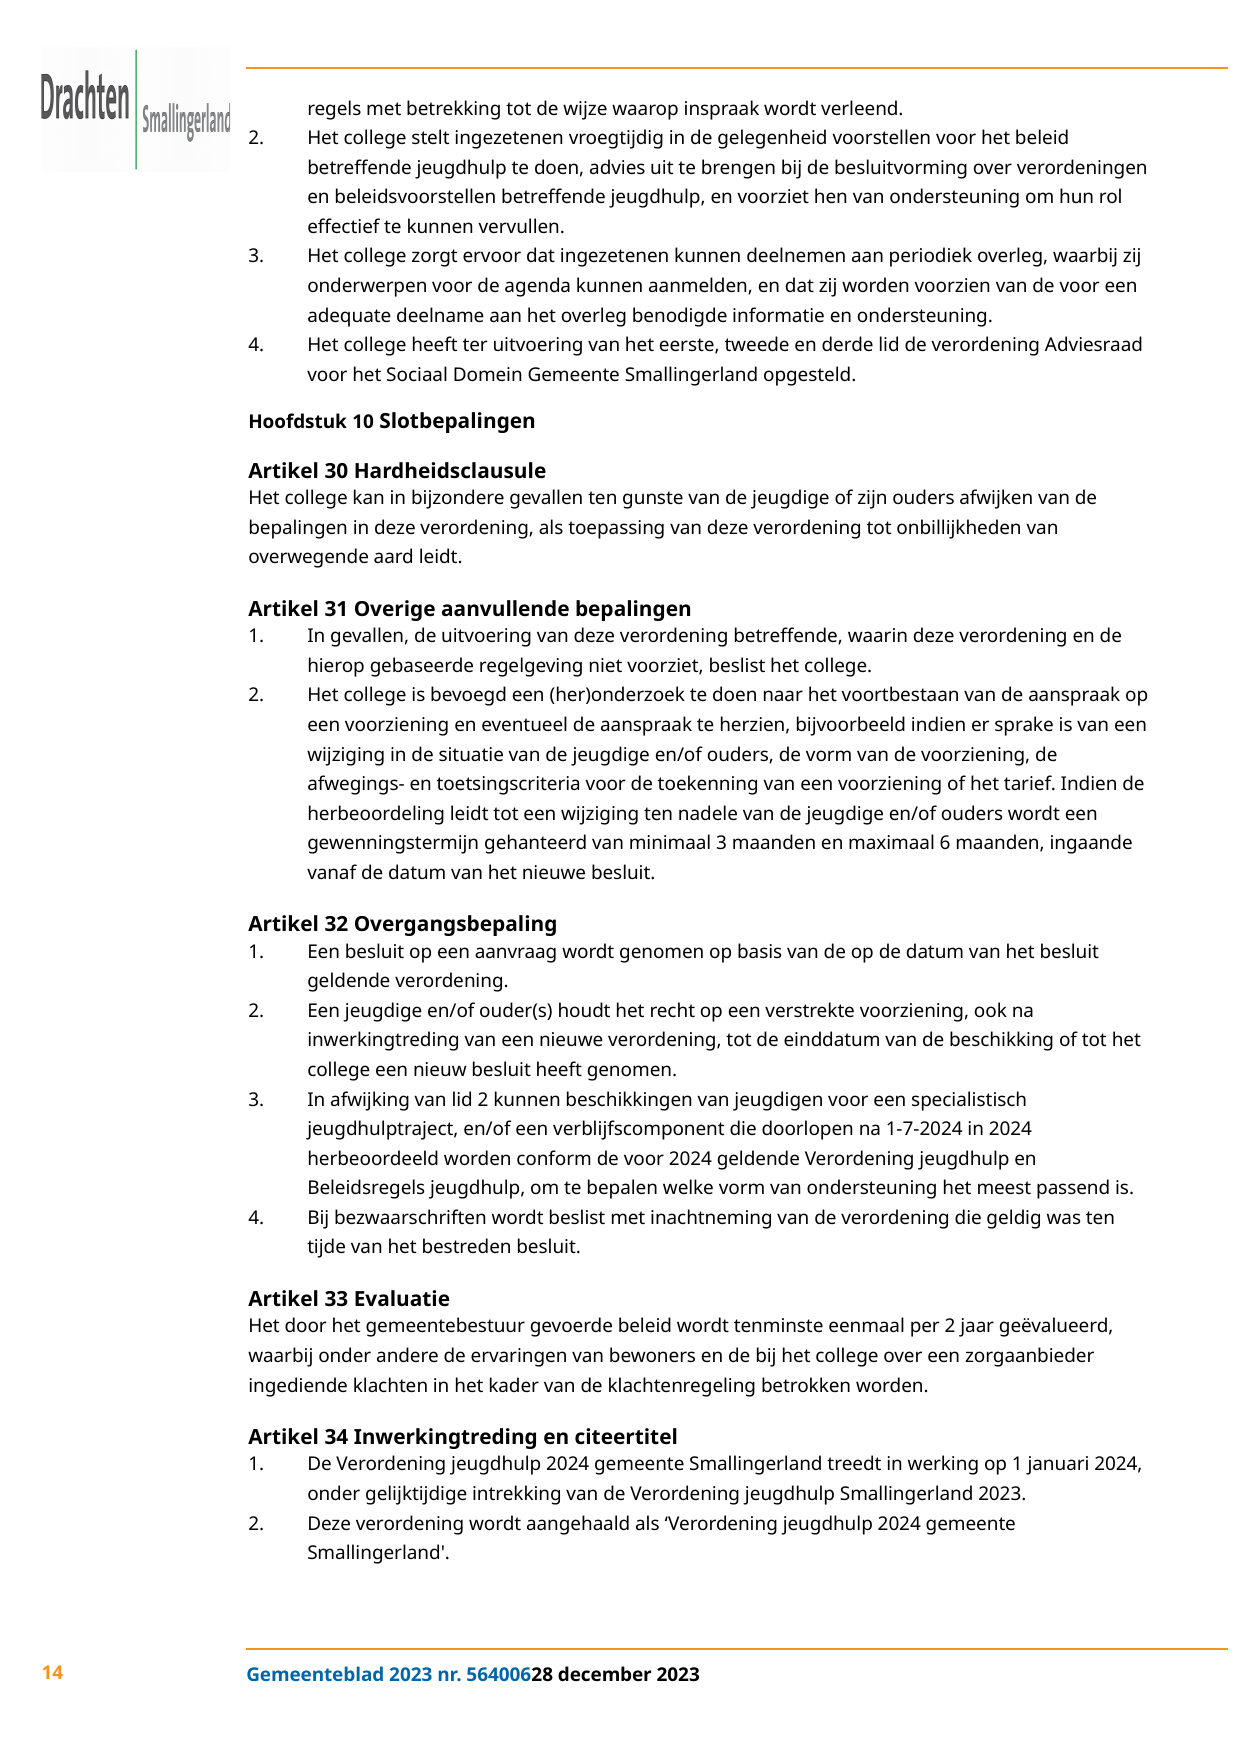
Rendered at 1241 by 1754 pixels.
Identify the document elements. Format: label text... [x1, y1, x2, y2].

list Bij bezwaarschriften wordt beslist met inachtneming van de verordening die geldig was ten tijde van het bestreden besluit. [248, 1204, 1152, 1259]
list Een besluit op een aanvraag wordt genomen op basis van de op de datum van het besluit geldende verordening. [248, 938, 1152, 993]
list De Verordening jeugdhulp 2024 gemeente Smallingerland treedt in werking op 1 januari 2024, onder gelijktijdige intrekking van de Verordening jeugdhulp Smallingerland 2023. [248, 1451, 1152, 1506]
text Artikel 30 Hardheidsclausule [248, 456, 1152, 484]
list Het college is bevoegd een (her)onderzoek te doen naar het voortbestaan van de aanspraak op een voorziening en eventueel de aanspraak te herzien, bijvoorbeeld indien er sprake is van een wijziging in de situatie van de jeugdige en/of ouders, de vorm van de voorziening, de afwegings- en toetsingscriteria voor de toekenning van een voorziening of het tarief. Indien de herbeoordeling leidt tot een wijziging ten nadele van de jeugdige en/of ouders wordt een gewenningstermijn gehanteerd van minimaal 3 maanden en maximaal 6 maanden, ingaande vanaf de datum van het nieuwe besluit. [248, 682, 1152, 885]
list Het college zorgt ervoor dat ingezetenen kunnen deelnemen aan periodiek overleg, waarbij zij onderwerpen voor de agenda kunnen aanmelden, en dat zij worden voorzien van de voor een adequate deelname aan het overleg benodigde informatie en ondersteuning. [248, 243, 1152, 328]
text Het college kan in bijzondere gevallen ten gunste van de jeugdige of zijn ouders afwijken van de bepalingen in deze verordening, als toepassing van deze verordening tot onbillijkheden van overwegende aard leidt. [248, 484, 1152, 569]
list Deze verordening wordt aangehaald als ‘Verordening jeugdhulp 2024 gemeente Smallingerland'. [248, 1510, 1152, 1565]
text Artikel 34 Inwerkingtreding en citeertitel [248, 1422, 1152, 1451]
list Het college heeft ter uitvoering van het eerste, tweede en derde lid de verordening Adviesraad voor het Sociaal Domein Gemeente Smallingerland opgesteld. [248, 331, 1152, 387]
list Een jeugdige en/of ouder(s) houdt het recht op een verstrekte voorziening, ook na inwerkingtreding van een nieuwe verordening, tot de einddatum van de beschikking of tot het college een nieuw besluit heeft genomen. [248, 997, 1152, 1082]
text Het door het gemeentebestuur gevoerde beleid wordt tenminste eenmaal per 2 jaar geëvalueerd, waarbij onder andere de ervaringen van bewoners en de bij het college over een zorgaanbieder ingediende klachten in het kader van de klachtenregeling betrokken worden. [248, 1313, 1152, 1397]
list Het college stelt ingezetenen vroegtijdig in de gelegenheid voorstellen voor het beleid betreffende jeugdhulp te doen, advies uit te brengen bij de besluitvorming over verordeningen en beleidsvoorstellen betreffende jeugdhulp, en voorziet hen van ondersteuning om hun rol effectief te kunnen vervullen. [248, 124, 1152, 239]
list regels met betrekking tot de wijze waarop inspraak wordt verleend. [248, 95, 1152, 121]
text Artikel 33 Evaluatie [248, 1284, 1152, 1313]
list In gevallen, de uitvoering van deze verordening betreffende, waarin deze verordening en de hierop gebaseerde regelgeving niet voorziet, beslist het college. [248, 622, 1152, 678]
list In afwijking van lid 2 kunnen beschikkingen van jeugdigen voor een specialistisch jeugdhulptraject, en/of een verblijfscomponent die doorlopen na 1-7-2024 in 2024 herbeoordeeld worden conform de voor 2024 geldende Verordening jeugdhulp en Beleidsregels jeugdhulp, om te bepalen welke vorm van ondersteuning het meest passend is. [248, 1086, 1152, 1200]
picture [41, 47, 231, 172]
text Artikel 31 Overige aanvullende bepalingen [248, 594, 1152, 622]
text Artikel 32 Overgangsbepaling [248, 909, 1152, 938]
text Hoofdstuk 10 Slotbepalingen [248, 407, 1152, 435]
